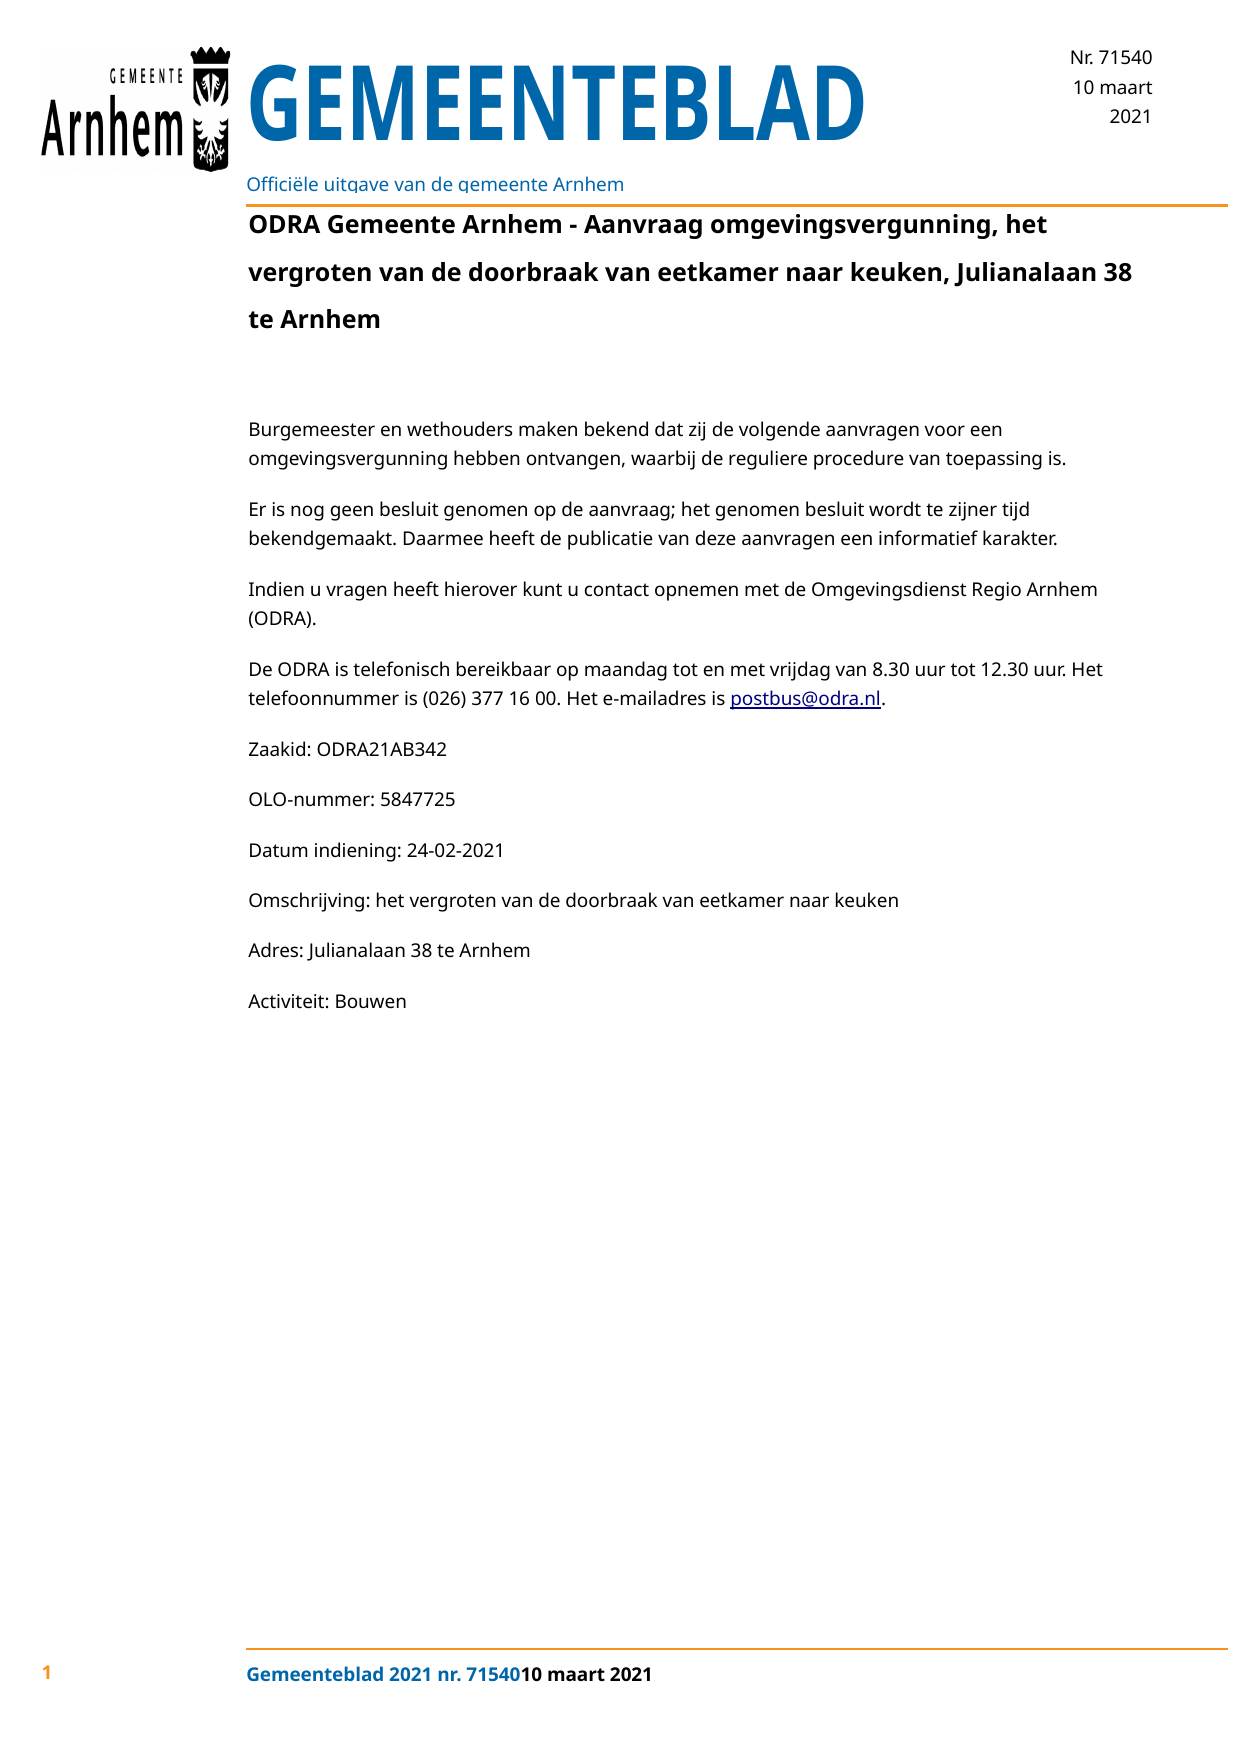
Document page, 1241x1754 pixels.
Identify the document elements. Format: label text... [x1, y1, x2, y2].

text Indien u vragen heeft hierover kunt u contact opnemen met de Omgevingsdienst Regio Arnhem (ODRA). [248, 576, 1152, 631]
text De ODRA is telefonisch bereikbaar op maandag tot en met vrijdag van 8.30 uur tot 12.30 uur. Het telefoonnummer is (026) 377 16 00. Het e-mailadres is postbus@odra.nl. [248, 656, 1152, 711]
text Adres: Julianalaan 38 te Arnhem [248, 938, 1152, 963]
text Zaakid: ODRA21AB342 [248, 736, 1152, 762]
text Er is nog geen besluit genomen op de aanvraag; het genomen besluit wordt te zijner tijd bekendgemaakt. Daarmee heeft de publicatie van deze aanvragen een informatief karakter. [248, 496, 1152, 551]
text Burgemeester en wethouders maken bekend dat zij de volgende aanvragen voor een omgevingsvergunning hebben ontvangen, waarbij de reguliere procedure van toepassing is. [248, 416, 1152, 471]
text ODRA Gemeente Arnhem - Aanvraag omgevingsvergunning, het vergroten van de doorbraak van eetkamer naar keuken, Julianalaan 38 te Arnhem [248, 207, 1152, 336]
picture [41, 47, 231, 172]
text Datum indiening: 24-02-2021 [248, 837, 1152, 862]
text OLO-nummer: 5847725 [248, 786, 1152, 812]
text Omschrijving: het vergroten van de doorbraak van eetkamer naar keuken [248, 887, 1152, 913]
text Activiteit: Bouwen [248, 988, 1152, 1014]
